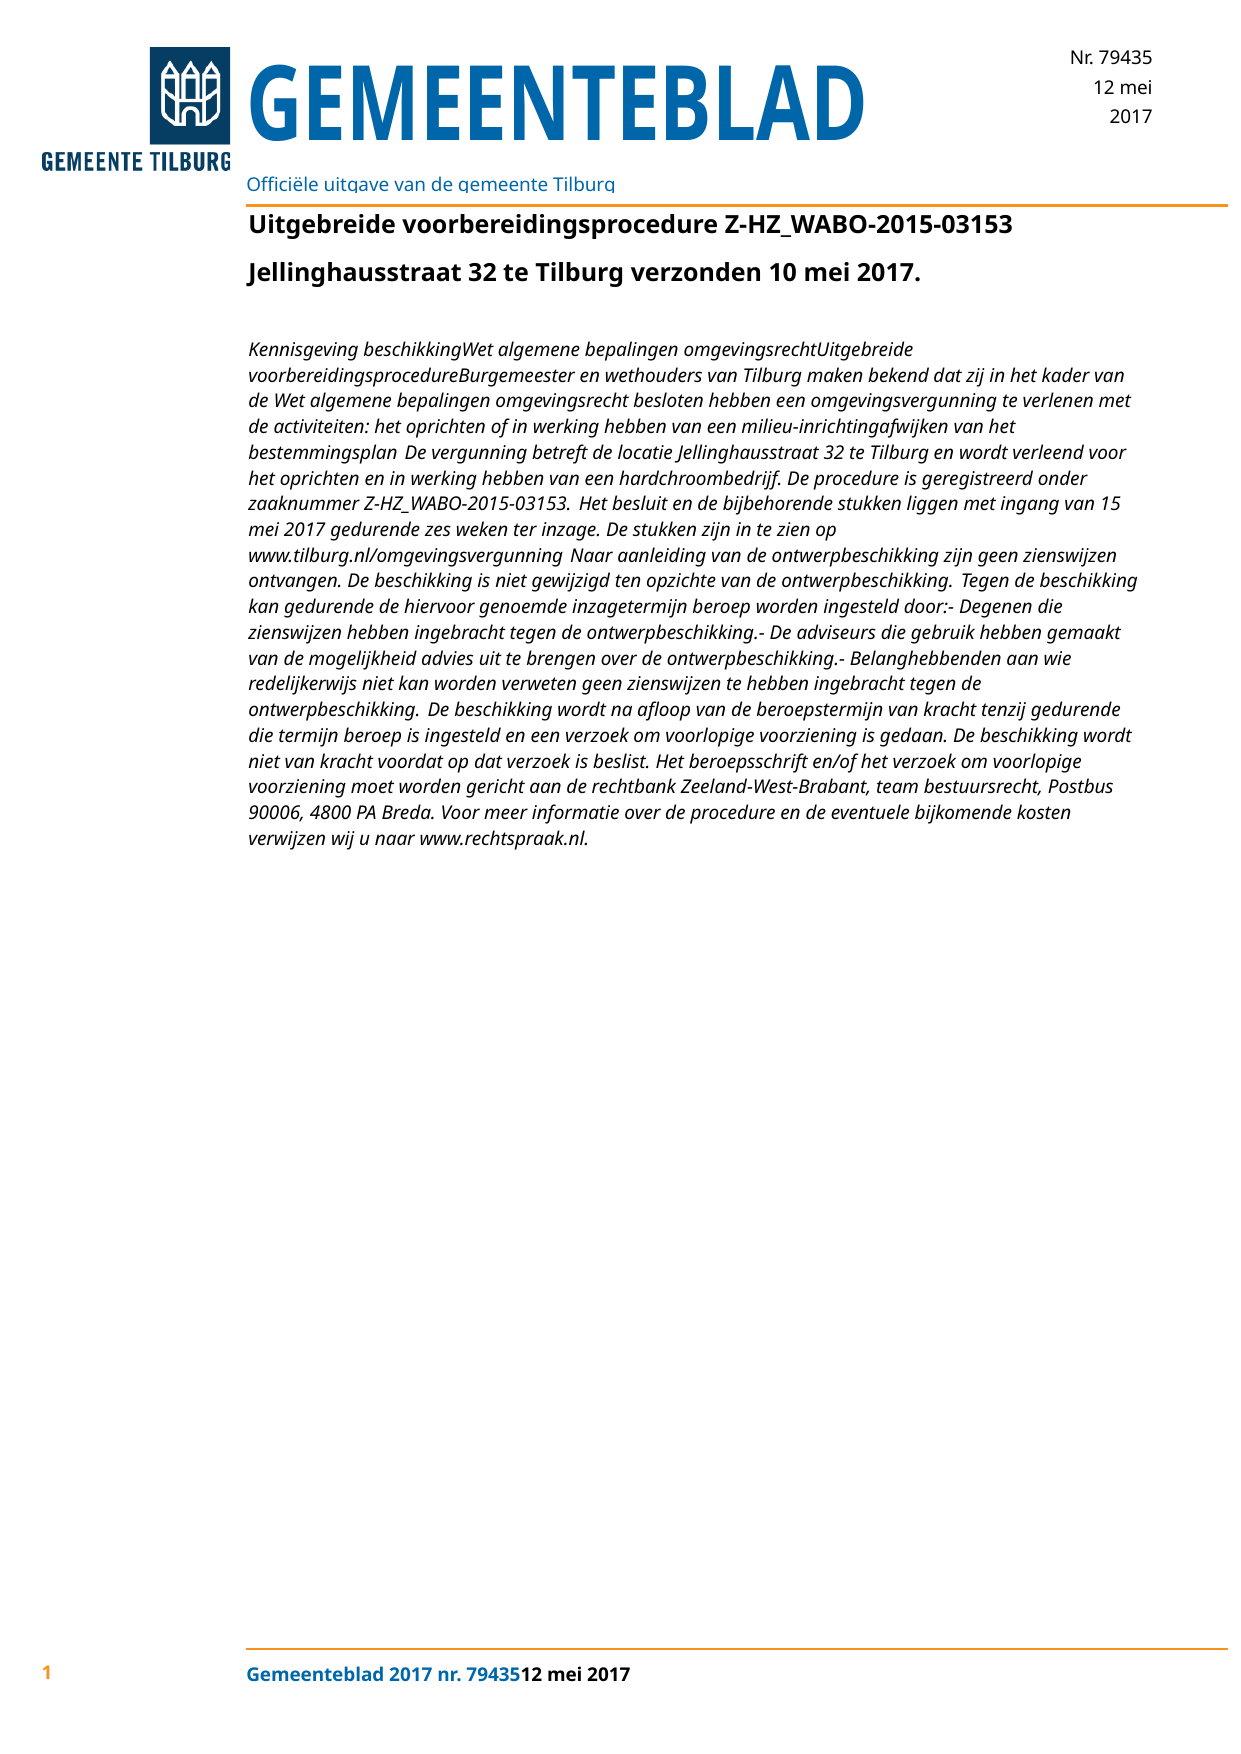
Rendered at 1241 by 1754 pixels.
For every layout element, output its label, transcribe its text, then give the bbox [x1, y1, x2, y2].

text Kennisgeving beschikkingWet algemene bepalingen omgevingsrechtUitgebreide voorbereidingsprocedureBurgemeester en wethouders van Tilburg maken bekend dat zij in het kader van de Wet algemene bepalingen omgevingsrecht besloten hebben een omgevingsvergunning te verlenen met de activiteiten: het oprichten of in werking hebben van een milieu-inrichtingafwijken van het bestemmingsplan De vergunning betreft de locatie Jellinghausstraat 32 te Tilburg en wordt verleend voor het oprichten en in werking hebben van een hardchroombedrijf. De procedure is geregistreerd onder zaaknummer Z-HZ_WABO-2015-03153. Het besluit en de bijbehorende stukken liggen met ingang van 15 mei 2017 gedurende zes weken ter inzage. De stukken zijn in te zien op www.tilburg.nl/omgevingsvergunning Naar aanleiding van de ontwerpbeschikking zijn geen zienswijzen ontvangen. De beschikking is niet gewijzigd ten opzichte van de ontwerpbeschikking. Tegen de beschikking kan gedurende de hiervoor genoemde inzagetermijn beroep worden ingesteld door:- Degenen die zienswijzen hebben ingebracht tegen de ontwerpbeschikking.- De adviseurs die gebruik hebben gemaakt van de mogelijkheid advies uit te brengen over de ontwerpbeschikking.- Belanghebbenden aan wie redelijkerwijs niet kan worden verweten geen zienswijzen te hebben ingebracht tegen de ontwerpbeschikking. De beschikking wordt na afloop van de beroepstermijn van kracht tenzij gedurende die termijn beroep is ingesteld en een verzoek om voorlopige voorziening is gedaan. De beschikking wordt niet van kracht voordat op dat verzoek is beslist. Het beroepsschrift en/of het verzoek om voorlopige voorziening moet worden gericht aan de rechtbank Zeeland-West-Brabant, team bestuursrecht, Postbus 90006, 4800 PA Breda. Voor meer informatie over de procedure en de eventuele bijkomende kosten verwijzen wij u naar www.rechtspraak.nl. [248, 336, 1152, 851]
picture [41, 47, 231, 172]
text Uitgebreide voorbereidingsprocedure Z-HZ_WABO-2015-03153 Jellinghausstraat 32 te Tilburg verzonden 10 mei 2017. [248, 207, 1152, 288]
